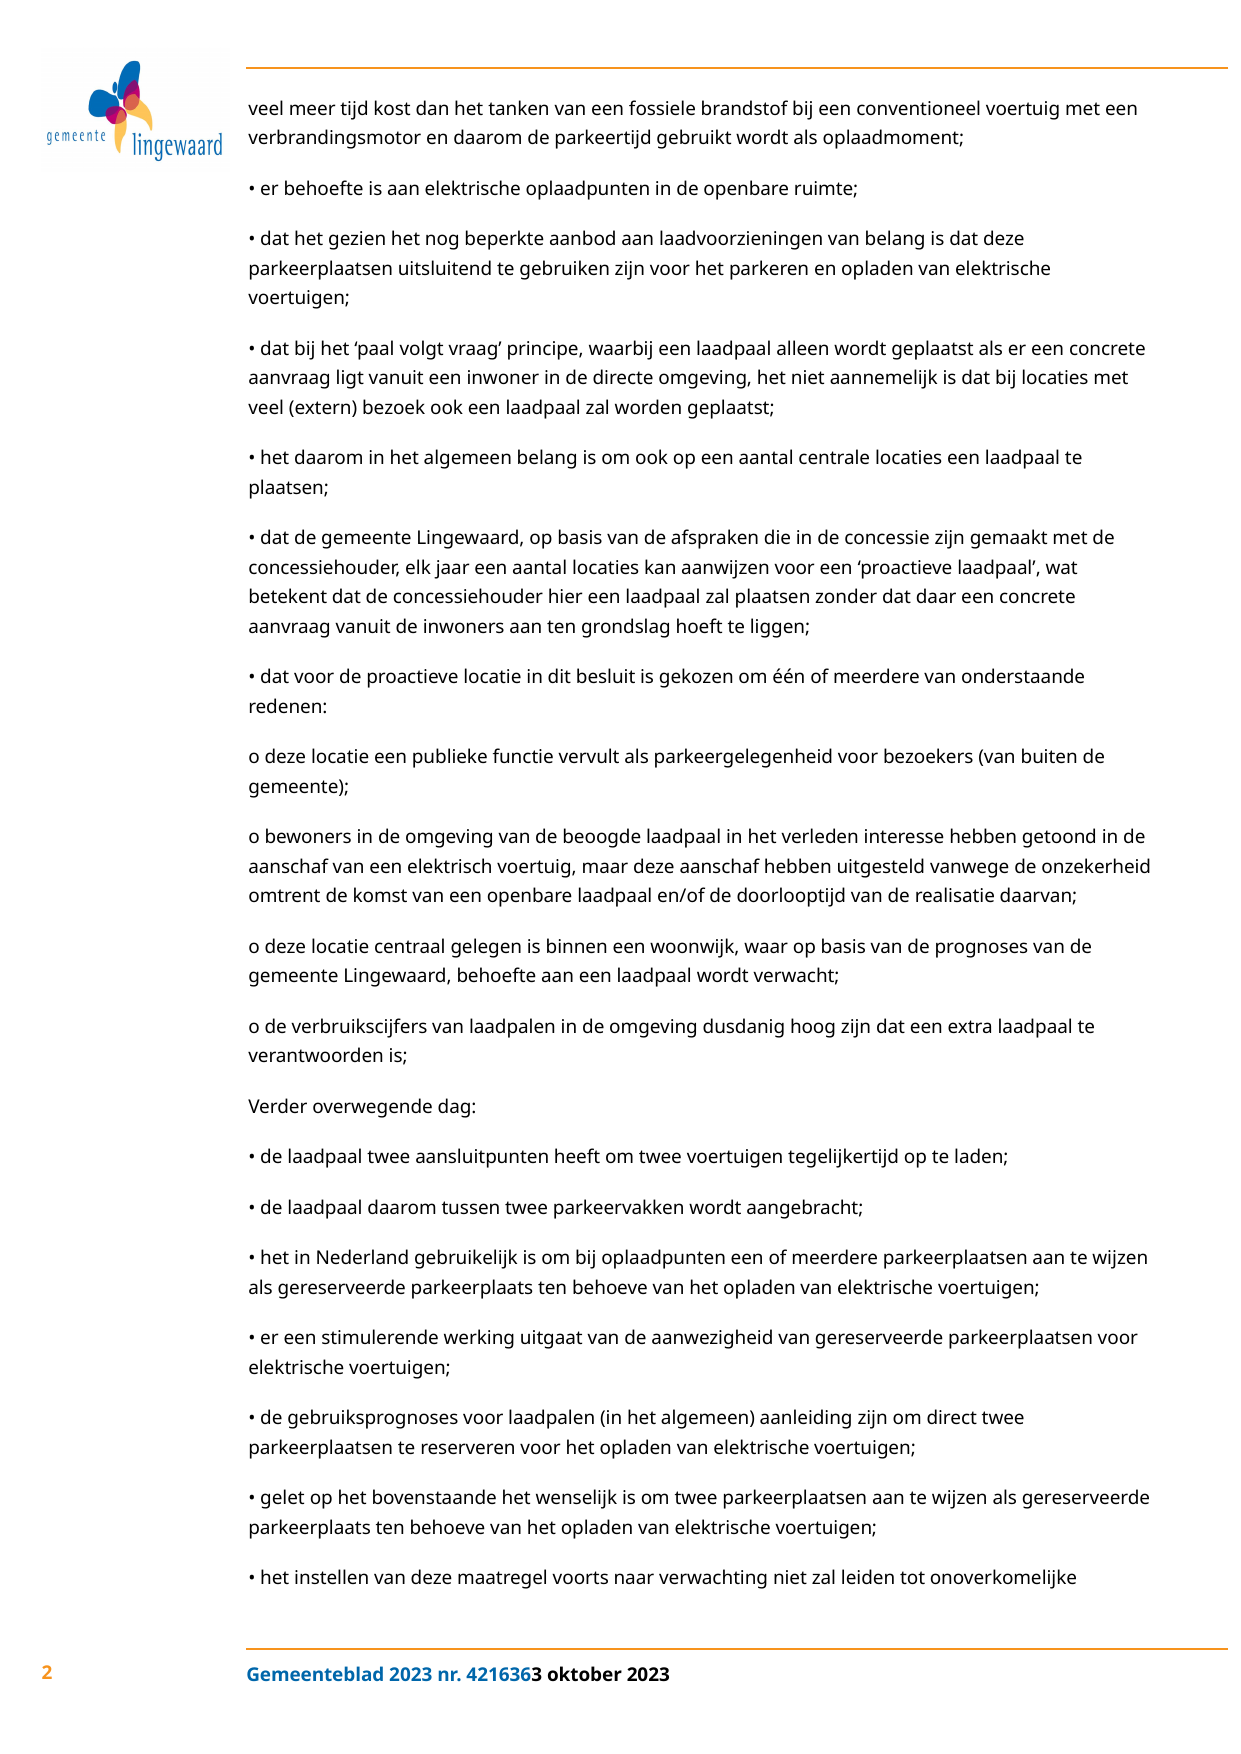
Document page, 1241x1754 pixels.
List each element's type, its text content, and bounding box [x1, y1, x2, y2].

text • het daarom in het algemeen belang is om ook op een aantal centrale locaties een laadpaal te plaatsen; [248, 444, 1152, 500]
text • de laadpaal twee aansluitpunten heeft om twee voertuigen tegelijkertijd op te laden; [248, 1143, 1152, 1169]
text Verder overwegende dag: [248, 1093, 1152, 1119]
text veel meer tijd kost dan het tanken van een fossiele brandstof bij een conventioneel voertuig met een verbrandingsmotor en daarom de parkeertijd gebruikt wordt als oplaadmoment; [248, 95, 1152, 150]
text • er een stimulerende werking uitgaat van de aanwezigheid van gereserveerde parkeerplaatsen voor elektrische voertuigen; [248, 1324, 1152, 1380]
text • dat voor de proactieve locatie in dit besluit is gekozen om één of meerdere van onderstaande redenen: [248, 663, 1152, 719]
text o de verbruikscijfers van laadpalen in de omgeving dusdanig hoog zijn dat een extra laadpaal te verantwoorden is; [248, 1013, 1152, 1068]
text • dat bij het ‘paal volgt vraag’ principe, waarbij een laadpaal alleen wordt geplaatst als er een concrete aanvraag ligt vanuit een inwoner in de directe omgeving, het niet aannemelijk is dat bij locaties met veel (extern) bezoek ook een laadpaal zal worden geplaatst; [248, 335, 1152, 420]
picture [41, 47, 231, 172]
text • er behoefte is aan elektrische oplaadpunten in de openbare ruimte; [248, 175, 1152, 201]
text • dat het gezien het nog beperkte aanbod aan laadvoorzieningen van belang is dat deze parkeerplaatsen uitsluitend te gebruiken zijn voor het parkeren en opladen van elektrische voertuigen; [248, 225, 1152, 310]
text • het in Nederland gebruikelijk is om bij oplaadpunten een of meerdere parkeerplaatsen aan te wijzen als gereserveerde parkeerplaats ten behoeve van het opladen van elektrische voertuigen; [248, 1244, 1152, 1300]
text • gelet op het bovenstaande het wenselijk is om twee parkeerplaatsen aan te wijzen als gereserveerde parkeerplaats ten behoeve van het opladen van elektrische voertuigen; [248, 1484, 1152, 1540]
text o bewoners in de omgeving van de beoogde laadpaal in het verleden interesse hebben getoond in de aanschaf van een elektrisch voertuig, maar deze aanschaf hebben uitgesteld vanwege de onzekerheid omtrent de komst van een openbare laadpaal en/of de doorlooptijd van de realisatie daarvan; [248, 823, 1152, 908]
text o deze locatie een publieke functie vervult als parkeergelegenheid voor bezoekers (van buiten de gemeente); [248, 743, 1152, 799]
text • de gebruiksprognoses voor laadpalen (in het algemeen) aanleiding zijn om direct twee parkeerplaatsen te reserveren voor het opladen van elektrische voertuigen; [248, 1404, 1152, 1460]
text • de laadpaal daarom tussen twee parkeervakken wordt aangebracht; [248, 1194, 1152, 1220]
text o deze locatie centraal gelegen is binnen een woonwijk, waar op basis van de prognoses van de gemeente Lingewaard, behoefte aan een laadpaal wordt verwacht; [248, 933, 1152, 988]
text • dat de gemeente Lingewaard, op basis van de afspraken die in de concessie zijn gemaakt met de concessiehouder, elk jaar een aantal locaties kan aanwijzen voor een ‘proactieve laadpaal’, wat betekent dat de concessiehouder hier een laadpaal zal plaatsen zonder dat daar een concrete aanvraag vanuit de inwoners aan ten grondslag hoeft te liggen; [248, 524, 1152, 639]
text • het instellen van deze maatregel voorts naar verwachting niet zal leiden tot onoverkomelijke [248, 1564, 1152, 1590]
